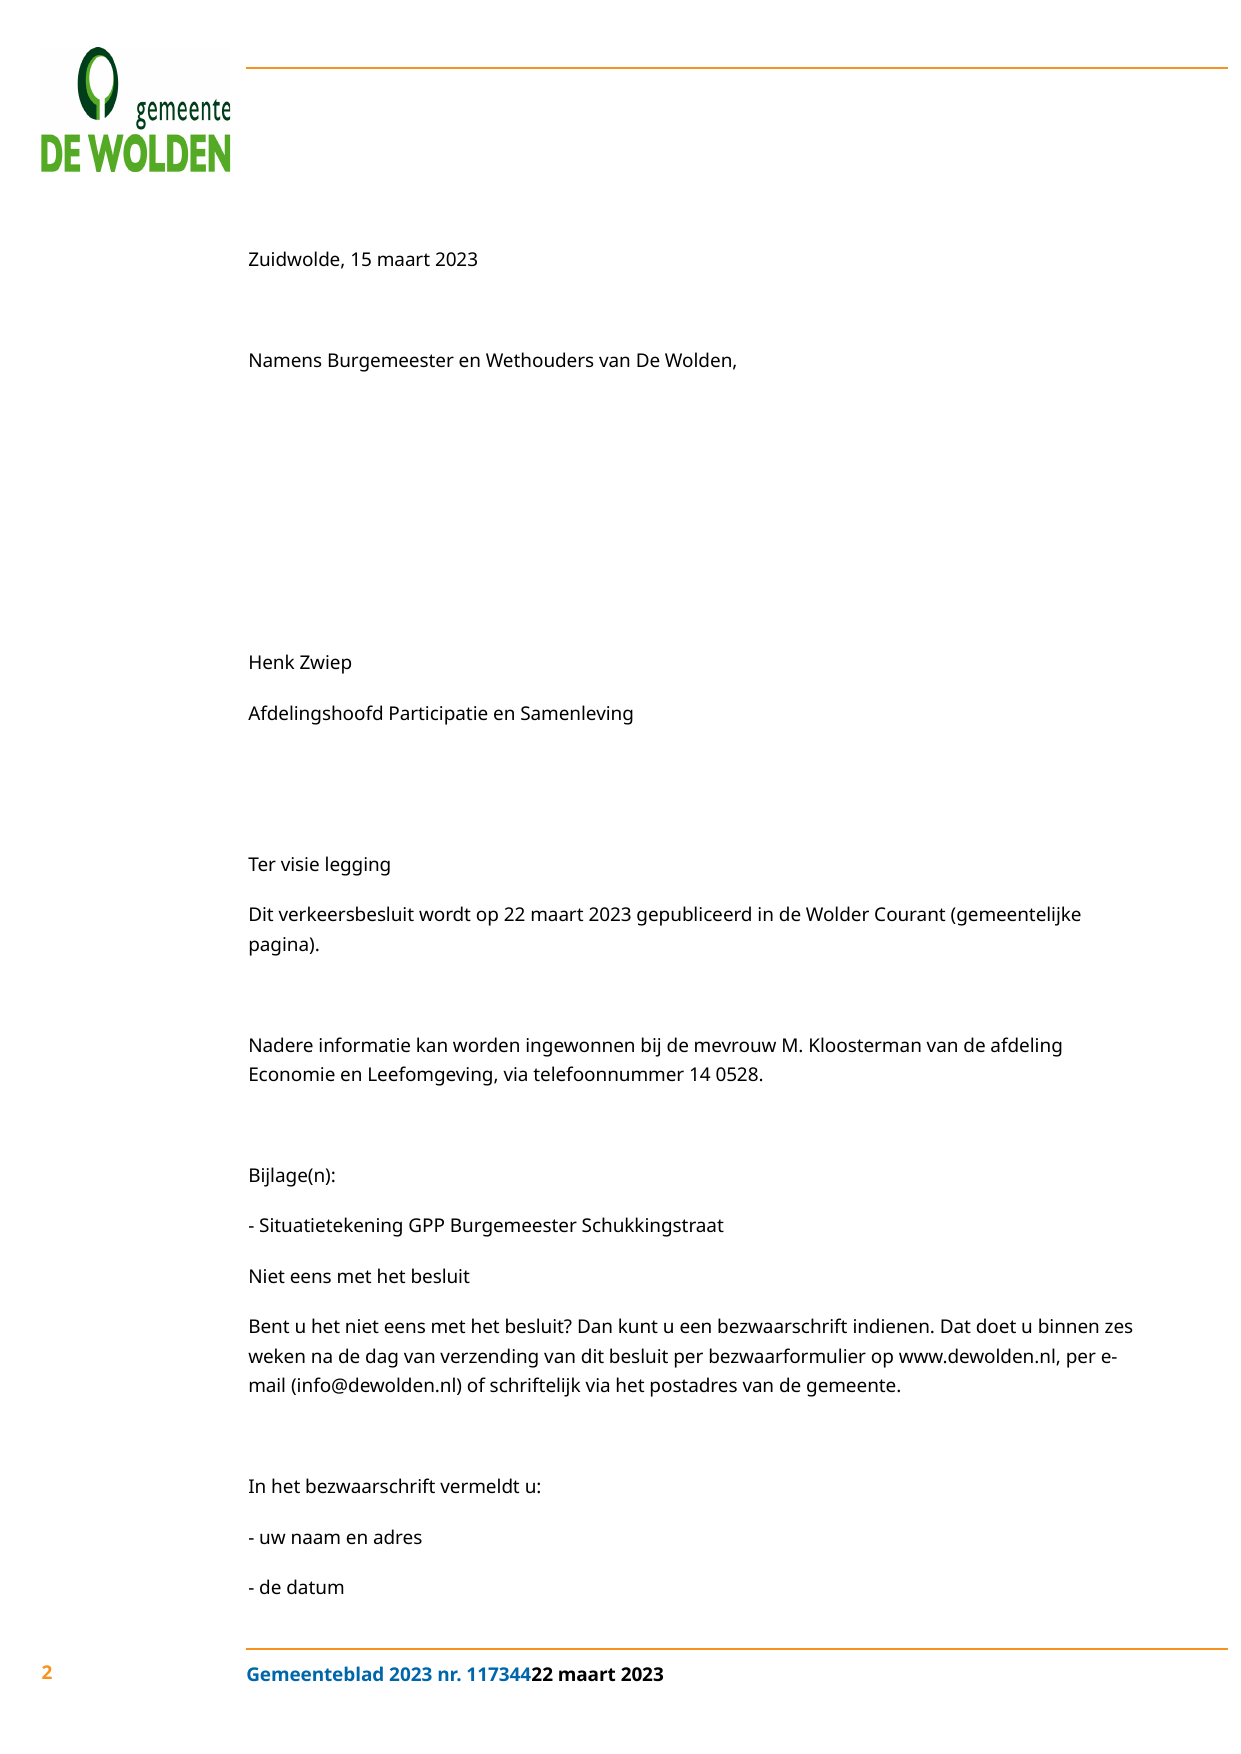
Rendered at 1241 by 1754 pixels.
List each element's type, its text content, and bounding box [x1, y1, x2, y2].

text - de datum [248, 1574, 1152, 1600]
text In het bezwaarschrift vermeldt u: [248, 1473, 1152, 1499]
picture [41, 47, 231, 172]
text Afdelingshoofd Participatie en Samenleving [248, 700, 1152, 726]
text Zuidwolde, 15 maart 2023 [248, 246, 1152, 272]
text Bent u het niet eens met het besluit? Dan kunt u een bezwaarschrift indienen. Dat doet u binnen zes weken na de dag van verzending van dit besluit per bezwaarformulier op www.dewolden.nl, per e-mail (info@dewolden.nl) of schriftelijk via het postadres van de gemeente. [248, 1313, 1152, 1398]
text Bijlage(n): [248, 1162, 1152, 1188]
text Ter visie legging [248, 851, 1152, 877]
text - uw naam en adres [248, 1524, 1152, 1550]
text Nadere informatie kan worden ingewonnen bij de mevrouw M. Kloosterman van de afdeling Economie en Leefomgeving, via telefoonnummer 14 0528. [248, 1032, 1152, 1087]
text Niet eens met het besluit [248, 1263, 1152, 1289]
text Dit verkeersbesluit wordt op 22 maart 2023 gepubliceerd in de Wolder Courant (gemeentelijke pagina). [248, 901, 1152, 957]
text Namens Burgemeester en Wethouders van De Wolden, [248, 347, 1152, 373]
text - Situatietekening GPP Burgemeester Schukkingstraat [248, 1213, 1152, 1238]
text Henk Zwiep [248, 649, 1152, 675]
